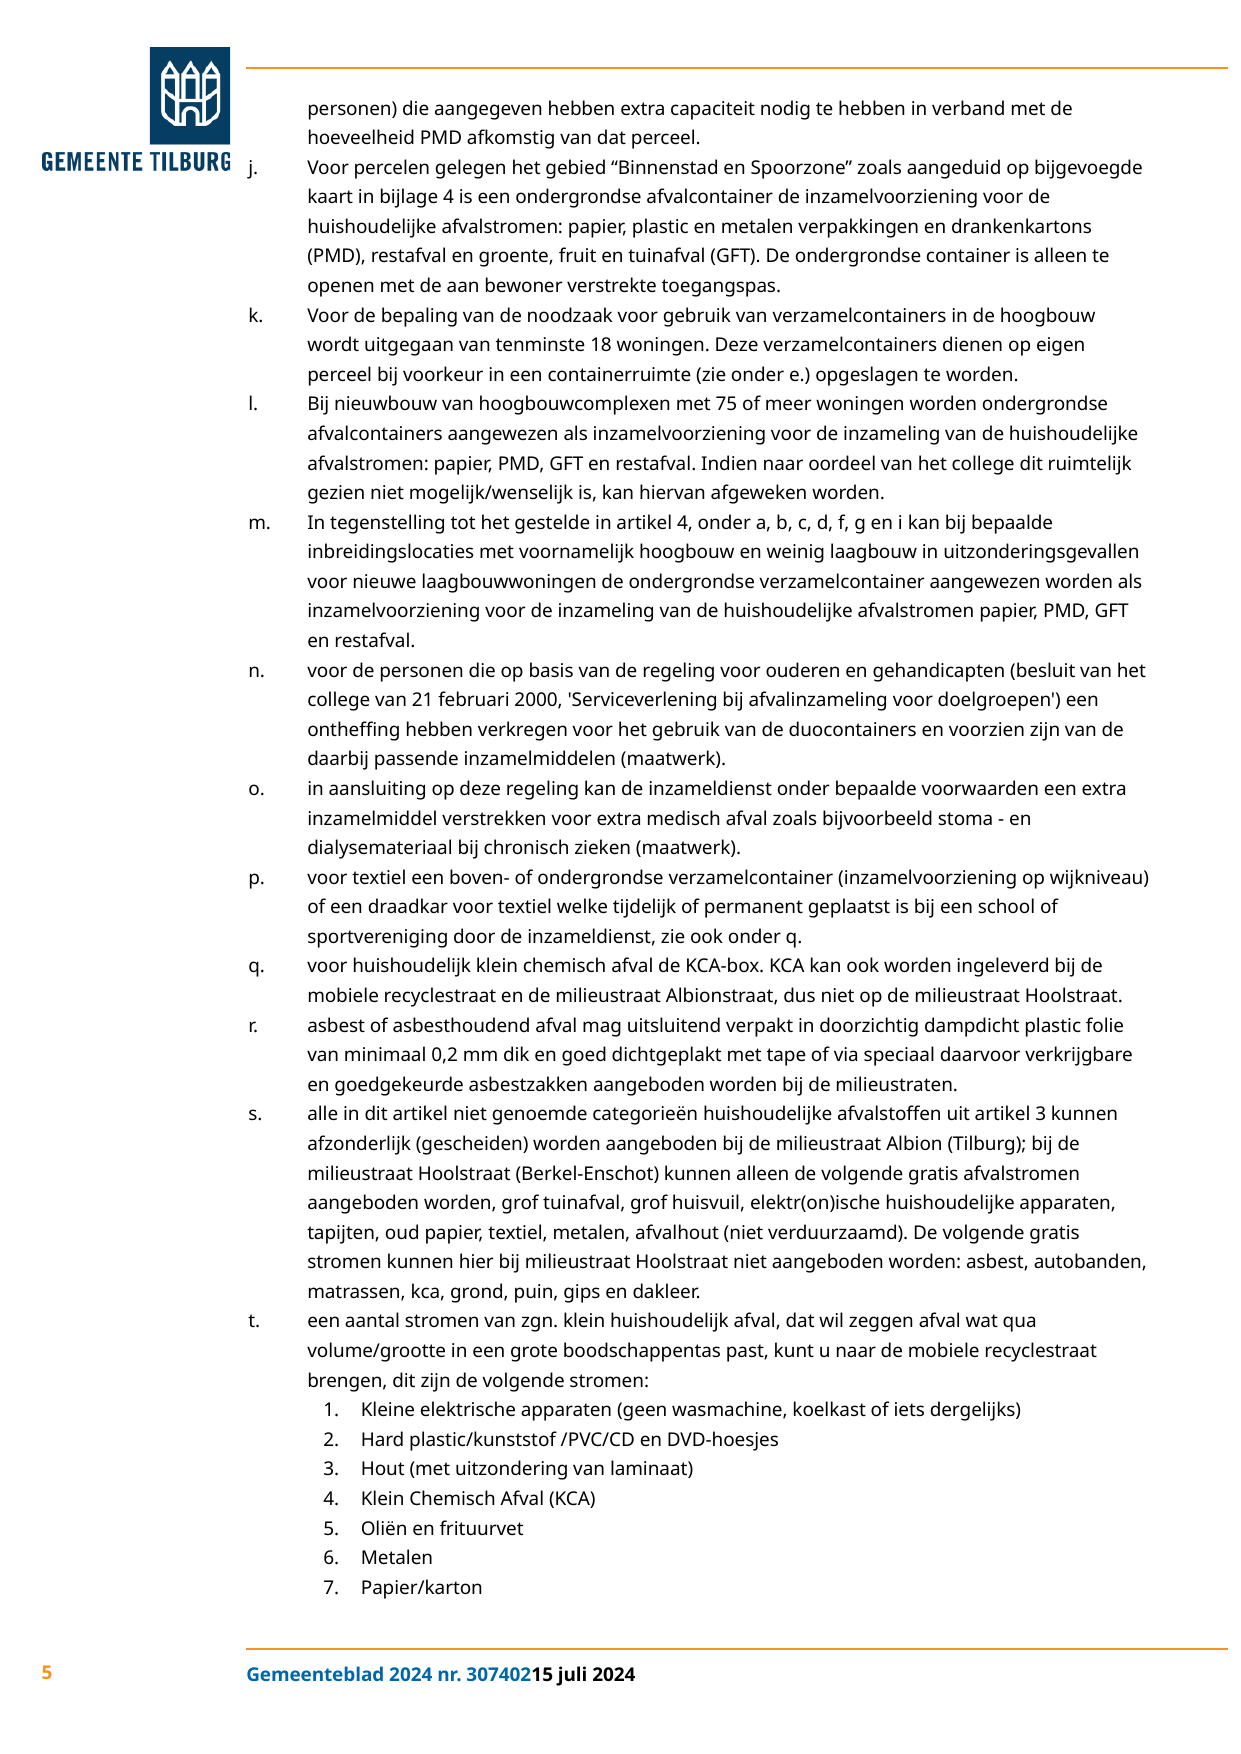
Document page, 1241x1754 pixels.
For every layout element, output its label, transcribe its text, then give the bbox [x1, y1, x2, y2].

list Voor de bepaling van de noodzaak voor gebruik van verzamelcontainers in de hoogbouw wordt uitgegaan van tenminste 18 woningen. Deze verzamelcontainers dienen op eigen perceel bij voorkeur in een containerruimte (zie onder e.) opgeslagen te worden. [248, 302, 1152, 387]
list in aansluiting op deze regeling kan de inzameldienst onder bepaalde voorwaarden een extra inzamelmiddel verstrekken voor extra medisch afval zoals bijvoorbeeld stoma - en dialysemateriaal bij chronisch zieken (maatwerk). [248, 775, 1152, 860]
list Metalen [323, 1544, 1152, 1570]
list Hout (met uitzondering van laminaat) [323, 1456, 1152, 1481]
list Voor percelen gelegen het gebied “Binnenstad en Spoorzone” zoals aangeduid op bijgevoegde kaart in bijlage 4 is een ondergrondse afvalcontainer de inzamelvoorziening voor de huishoudelijke afvalstromen: papier, plastic en metalen verpakkingen en drankenkartons (PMD), restafval en groente, fruit en tuinafval (GFT). De ondergrondse container is alleen te openen met de aan bewoner verstrekte toegangspas. [248, 154, 1152, 298]
list alle in dit artikel niet genoemde categorieën huishoudelijke afvalstoffen uit artikel 3 kunnen afzonderlijk (gescheiden) worden aangeboden bij de milieustraat Albion (Tilburg); bij de milieustraat Hoolstraat (Berkel-Enschot) kunnen alleen de volgende gratis afvalstromen aangeboden worden, grof tuinafval, grof huisvuil, elektr(on)ische huishoudelijke apparaten, tapijten, oud papier, textiel, metalen, afvalhout (niet verduurzaamd). De volgende gratis stromen kunnen hier bij milieustraat Hoolstraat niet aangeboden worden: asbest, autobanden, matrassen, kca, grond, puin, gips en dakleer. [248, 1101, 1152, 1304]
list voor huishoudelijk klein chemisch afval de KCA-box. KCA kan ook worden ingeleverd bij de mobiele recyclestraat en de milieustraat Albionstraat, dus niet op de milieustraat Hoolstraat. [248, 953, 1152, 1008]
list Hard plastic/kunststof /PVC/CD en DVD-hoesjes [323, 1426, 1152, 1452]
list asbest of asbesthoudend afval mag uitsluitend verpakt in doorzichtig dampdicht plastic folie van minimaal 0,2 mm dik en goed dichtgeplakt met tape of via speciaal daarvoor verkrijgbare en goedgekeurde asbestzakken aangeboden worden bij de milieustraten. [248, 1012, 1152, 1097]
list Oliën en frituurvet [323, 1515, 1152, 1541]
list Papier/karton [323, 1574, 1152, 1600]
list Bij nieuwbouw van hoogbouwcomplexen met 75 of meer woningen worden ondergrondse afvalcontainers aangewezen als inzamelvoorziening voor de inzameling van de huishoudelijke afvalstromen: papier, PMD, GFT en restafval. Indien naar oordeel van het college dit ruimtelijk gezien niet mogelijk/wenselijk is, kan hiervan afgeweken worden. [248, 391, 1152, 505]
picture [41, 47, 231, 172]
list Klein Chemisch Afval (KCA) [323, 1485, 1152, 1511]
list Kleine elektrische apparaten (geen wasmachine, koelkast of iets dergelijks) [323, 1396, 1152, 1422]
list voor textiel een boven- of ondergrondse verzamelcontainer (inzamelvoorziening op wijkniveau) of een draadkar voor textiel welke tijdelijk of permanent geplaatst is bij een school of sportvereniging door de inzameldienst, zie ook onder q. [248, 864, 1152, 949]
list In tegenstelling tot het gestelde in artikel 4, onder a, b, c, d, f, g en i kan bij bepaalde inbreidingslocaties met voornamelijk hoogbouw en weinig laagbouw in uitzonderingsgevallen voor nieuwe laagbouwwoningen de ondergrondse verzamelcontainer aangewezen worden als inzamelvoorziening voor de inzameling van de huishoudelijke afvalstromen papier, PMD, GFT en restafval. [248, 509, 1152, 653]
list een aantal stromen van zgn. klein huishoudelijk afval, dat wil zeggen afval wat qua volume/grootte in een grote boodschappentas past, kunt u naar de mobiele recyclestraat brengen, dit zijn de volgende stromen: [248, 1308, 1152, 1393]
list voor de personen die op basis van de regeling voor ouderen en gehandicapten (besluit van het college van 21 februari 2000, 'Serviceverlening bij afvalinzameling voor doelgroepen') een ontheffing hebben verkregen voor het gebruik van de duocontainers en voorzien zijn van de daarbij passende inzamelmiddelen (maatwerk). [248, 657, 1152, 771]
list personen) die aangegeven hebben extra capaciteit nodig te hebben in verband met de hoeveelheid PMD afkomstig van dat perceel. [248, 95, 1152, 150]
